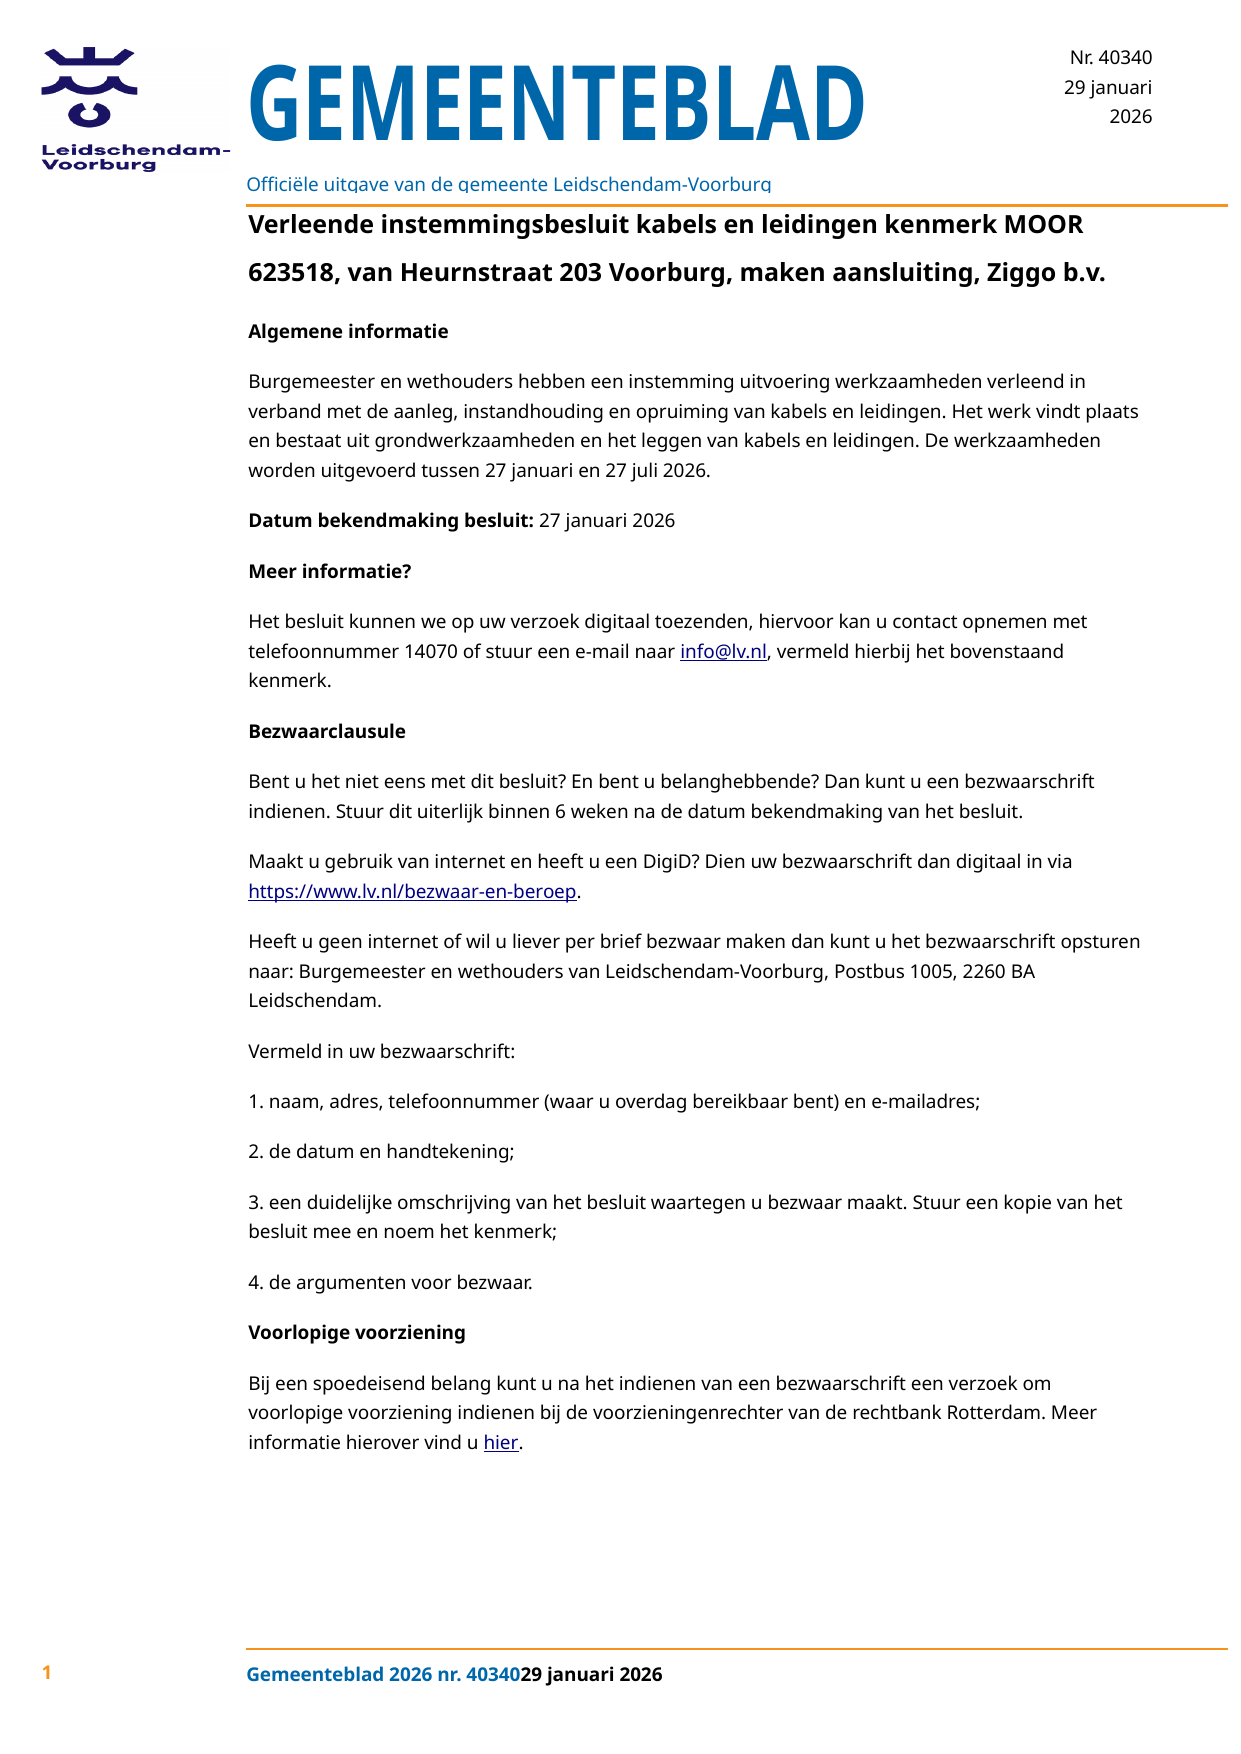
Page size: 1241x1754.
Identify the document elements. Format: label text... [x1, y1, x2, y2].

text Bij een spoedeisend belang kunt u na het indienen van een bezwaarschrift een verzoek om voorlopige voorziening indienen bij de voorzieningenrechter van de rechtbank Rotterdam. Meer informatie hierover vind u hier. [248, 1370, 1152, 1455]
text 1. naam, adres, telefoonnummer (waar u overdag bereikbaar bent) en e-mailadres; [248, 1088, 1152, 1114]
text Bent u het niet eens met dit besluit? En bent u belanghebbende? Dan kunt u een bezwaarschrift indienen. Stuur dit uiterlijk binnen 6 weken na de datum bekendmaking van het besluit. [248, 768, 1152, 824]
text Datum bekendmaking besluit: 27 januari 2026 [248, 507, 1152, 533]
text 3. een duidelijke omschrijving van het besluit waartegen u bezwaar maakt. Stuur een kopie van het besluit mee en noem het kenmerk; [248, 1189, 1152, 1244]
text Heeft u geen internet of wil u liever per brief bezwaar maken dan kunt u het bezwaarschrift opsturen naar: Burgemeester en wethouders van Leidschendam-Voorburg, Postbus 1005, 2260 BA Leidschendam. [248, 928, 1152, 1013]
text Bezwaarclausule [248, 718, 1152, 744]
text Algemene informatie [248, 318, 1152, 344]
text Meer informatie? [248, 558, 1152, 584]
text Burgemeester en wethouders hebben een instemming uitvoering werkzaamheden verleend in verband met de aanleg, instandhouding en opruiming van kabels en leidingen. Het werk vindt plaats en bestaat uit grondwerkzaamheden en het leggen van kabels en leidingen. De werkzaamheden worden uitgevoerd tussen 27 januari en 27 juli 2026. [248, 368, 1152, 483]
text 2. de datum en handtekening; [248, 1139, 1152, 1164]
text Voorlopige voorziening [248, 1319, 1152, 1345]
picture [41, 47, 231, 172]
text 4. de argumenten voor bezwaar. [248, 1269, 1152, 1295]
text Maakt u gebruik van internet en heeft u een DigiD? Dien uw bezwaarschrift dan digitaal in via https://www.lv.nl/bezwaar-en-beroep. [248, 848, 1152, 904]
text Vermeld in uw bezwaarschrift: [248, 1038, 1152, 1064]
text Verleende instemmingsbesluit kabels en leidingen kenmerk MOOR 623518, van Heurnstraat 203 Voorburg, maken aansluiting, Ziggo b.v. [248, 207, 1152, 288]
text Het besluit kunnen we op uw verzoek digitaal toezenden, hiervoor kan u contact opnemen met telefoonnummer 14070 of stuur een e-mail naar info@lv.nl, vermeld hierbij het bovenstaand kenmerk. [248, 608, 1152, 693]
